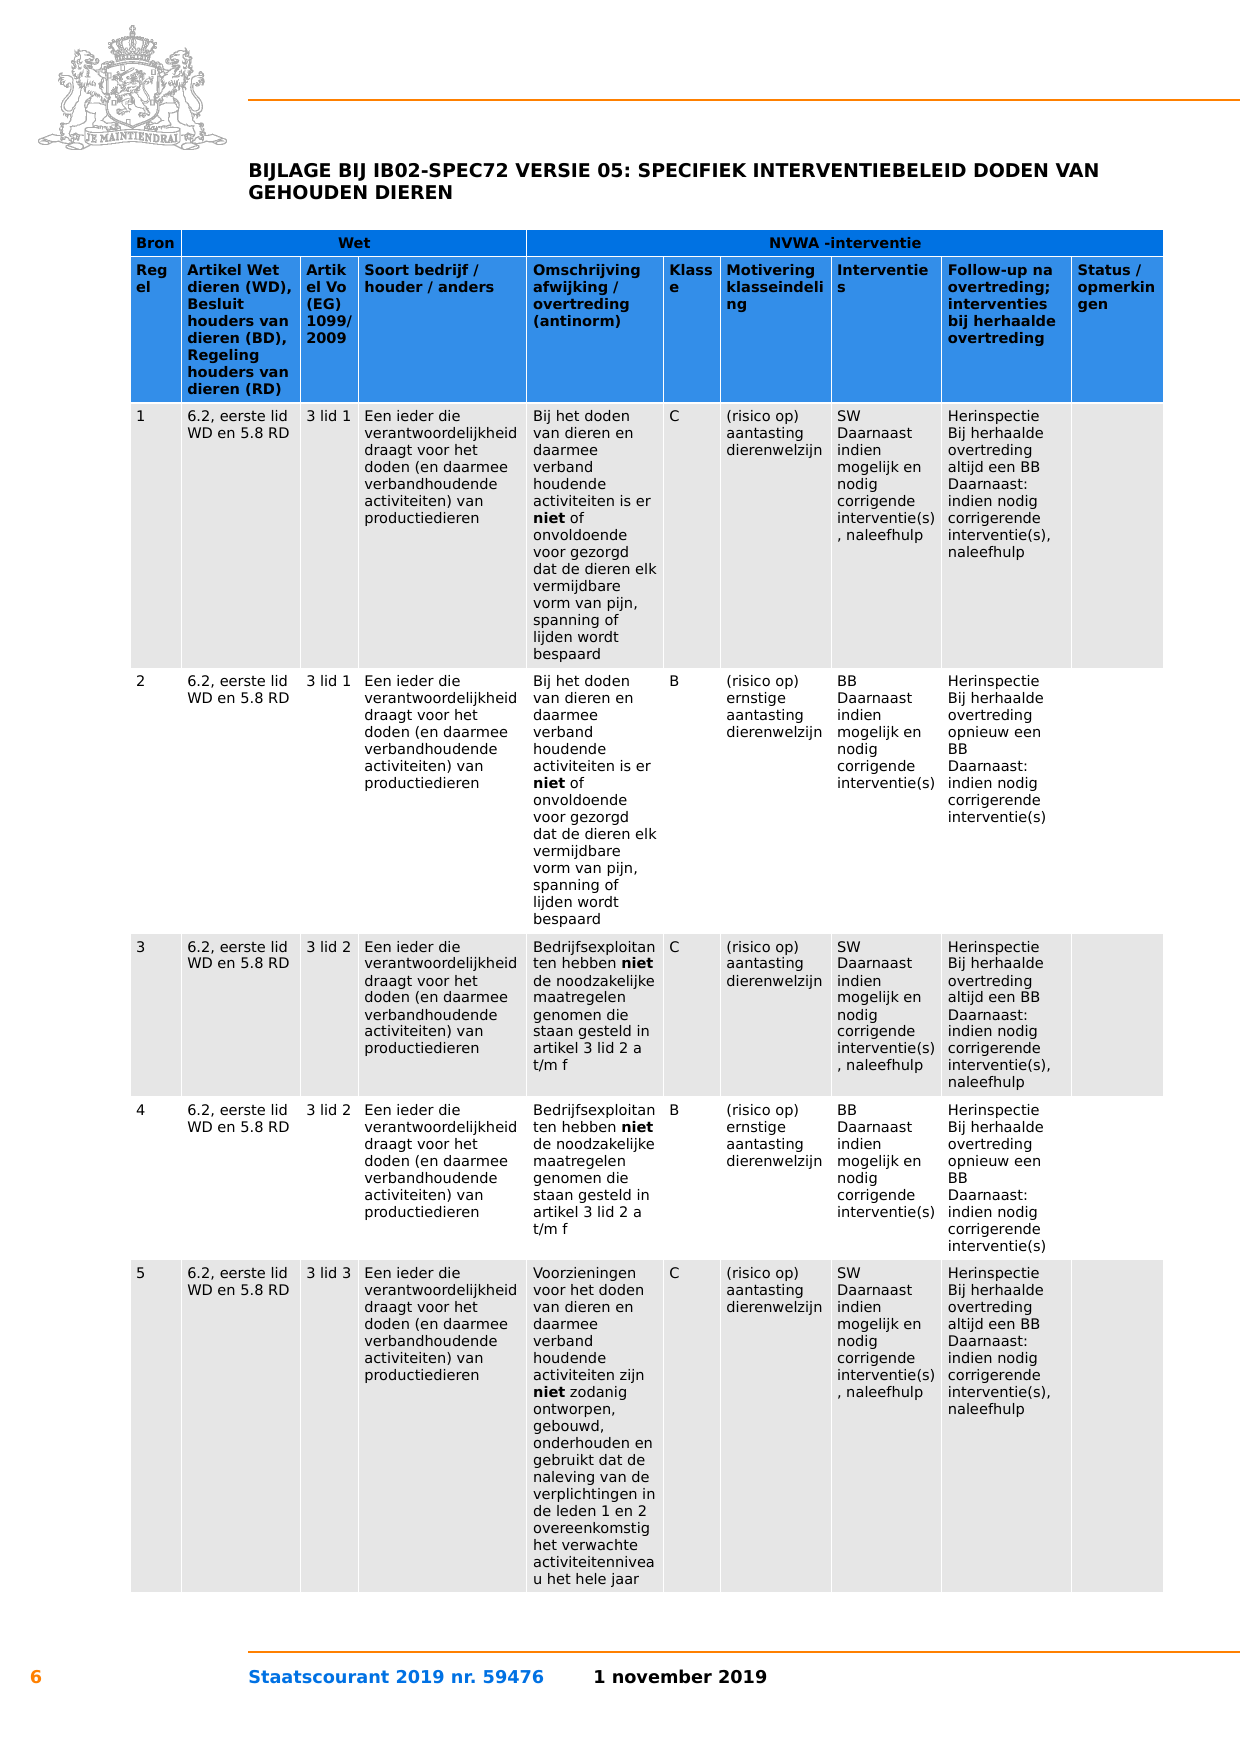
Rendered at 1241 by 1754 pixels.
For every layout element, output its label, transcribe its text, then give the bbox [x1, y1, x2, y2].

table_cell 2 [131, 669, 181, 933]
table_cell (risico op) ernstige aantasting dierenwelzijn [721, 669, 831, 933]
table_cell 6.2, eerste lid WD en 5.8 RD [182, 669, 300, 933]
table_cell [1072, 404, 1163, 668]
table_cell 3 lid 2 [301, 1097, 358, 1259]
table_cell Een ieder die verantwoordelijkheid draagt voor het doden (en daarmee verbandhoudende activiteiten) van productiedieren [359, 1097, 526, 1259]
subtitle BIJLAGE BIJ IB02-SPEC72 VERSIE 05: SPECIFIEK INTERVENTIEBELEID DODEN VAN GEHOUDEN DIEREN [248, 160, 1163, 204]
table_cell Bedrijfsexploitanten hebben niet de noodzakelijke maatregelen genomen die staan gesteld in artikel 3 lid 2 a t/m f [527, 1097, 663, 1259]
table_cell Een ieder die verantwoordelijkheid draagt voor het doden (en daarmee verbandhoudende activiteiten) van productiedieren [359, 1260, 526, 1592]
table_cell 6.2, eerste lid WD en 5.8 RD [182, 934, 300, 1096]
table_cell Bij het doden van dieren en daarmee verband houdende activiteiten is er niet of onvoldoende voor gezorgd dat de dieren elk vermijdbare vorm van pijn, spanning of lijden wordt bespaard [527, 404, 663, 668]
table_cell 6.2, eerste lid WD en 5.8 RD [182, 1097, 300, 1259]
table_cell B [664, 669, 720, 933]
table_cell [1072, 934, 1163, 1096]
table_cell 4 [131, 1097, 181, 1259]
table_cell Regel [131, 257, 181, 402]
table_cell 6.2, eerste lid WD en 5.8 RD [182, 1260, 300, 1592]
table_cell Bij het doden van dieren en daarmee verband houdende activiteiten is er niet of onvoldoende voor gezorgd dat de dieren elk vermijdbare vorm van pijn, spanning of lijden wordt bespaard [527, 669, 663, 933]
table_cell Artikel Vo (EG) 1099/ 2009 [301, 257, 358, 402]
table_cell Herinspectie Bij herhaalde overtreding opnieuw een BB Daarnaast: indien nodig corrigerende interventie(s) [942, 1097, 1071, 1259]
table_cell SW Daarnaast indien mogelijk en nodig corrigende interventie(s), naleefhulp [832, 1260, 941, 1592]
table_cell Een ieder die verantwoordelijkheid draagt voor het doden (en daarmee verbandhoudende activiteiten) van productiedieren [359, 669, 526, 933]
table_cell Voorzieningen voor het doden van dieren en daarmee verband houdende activiteiten zijn niet zodanig ontworpen, gebouwd, onderhouden en gebruikt dat de naleving van de verplichtingen in de leden 1 en 2 overeenkomstig het verwachte activiteitenniveau het hele jaar [527, 1260, 663, 1592]
table_cell Status / opmerkingen [1072, 257, 1163, 402]
table_cell Omschrijving afwijking / overtreding (antinorm) [527, 257, 663, 402]
table_cell 3 lid 3 [301, 1260, 358, 1592]
table_cell C [664, 1260, 720, 1592]
table_header NVWA -interventie [527, 230, 1163, 256]
table_cell Klasse [664, 257, 720, 402]
table_cell 5 [131, 1260, 181, 1592]
table_cell Motivering klasseindeling [721, 257, 831, 402]
table_cell (risico op) aantasting dierenwelzijn [721, 404, 831, 668]
table_cell (risico op) ernstige aantasting dierenwelzijn [721, 1097, 831, 1259]
table_cell Interventies [832, 257, 941, 402]
table_cell C [664, 934, 720, 1096]
table_header Wet [182, 230, 526, 256]
table_cell (risico op) aantasting dierenwelzijn [721, 934, 831, 1096]
table_cell Herinspectie Bij herhaalde overtreding altijd een BB Daarnaast: indien nodig corrigerende interventie(s), naleefhulp [942, 1260, 1071, 1592]
table_cell Een ieder die verantwoordelijkheid draagt voor het doden (en daarmee verbandhoudende activiteiten) van productiedieren [359, 934, 526, 1096]
table_cell 3 lid 1 [301, 669, 358, 933]
table_cell Soort bedrijf / houder / anders [359, 257, 526, 402]
table_cell Artikel Wet dieren (WD), Besluit houders van dieren (BD), Regeling houders van dieren (RD) [182, 257, 300, 402]
table_header Bron [131, 230, 181, 256]
table_cell SW Daarnaast indien mogelijk en nodig corrigende interventie(s), naleefhulp [832, 404, 941, 668]
table_cell Follow-up na overtreding; interventies bij herhaalde overtreding [942, 257, 1071, 402]
table_cell BB Daarnaast indien mogelijk en nodig corrigende interventie(s) [832, 669, 941, 933]
table_cell C [664, 404, 720, 668]
table_cell 3 lid 1 [301, 404, 358, 668]
table_cell 3 lid 2 [301, 934, 358, 1096]
table_cell SW Daarnaast indien mogelijk en nodig corrigende interventie(s), naleefhulp [832, 934, 941, 1096]
table_cell [1072, 1260, 1163, 1592]
table_cell Een ieder die verantwoordelijkheid draagt voor het doden (en daarmee verbandhoudende activiteiten) van productiedieren [359, 404, 526, 668]
table_cell Herinspectie Bij herhaalde overtreding opnieuw een BB Daarnaast: indien nodig corrigerende interventie(s) [942, 669, 1071, 933]
table_cell B [664, 1097, 720, 1259]
table_cell 6.2, eerste lid WD en 5.8 RD [182, 404, 300, 668]
table_cell Bedrijfsexploitanten hebben niet de noodzakelijke maatregelen genomen die staan gesteld in artikel 3 lid 2 a t/m f [527, 934, 663, 1096]
picture [38, 25, 227, 150]
table_cell Herinspectie Bij herhaalde overtreding altijd een BB Daarnaast: indien nodig corrigerende interventie(s), naleefhulp [942, 404, 1071, 668]
table_cell BB Daarnaast indien mogelijk en nodig corrigende interventie(s) [832, 1097, 941, 1259]
table_cell (risico op) aantasting dierenwelzijn [721, 1260, 831, 1592]
table_cell Herinspectie Bij herhaalde overtreding altijd een BB Daarnaast: indien nodig corrigerende interventie(s), naleefhulp [942, 934, 1071, 1096]
table_cell [1072, 1097, 1163, 1259]
table_cell 1 [131, 404, 181, 668]
table_cell 3 [131, 934, 181, 1096]
table_cell [1072, 669, 1163, 933]
